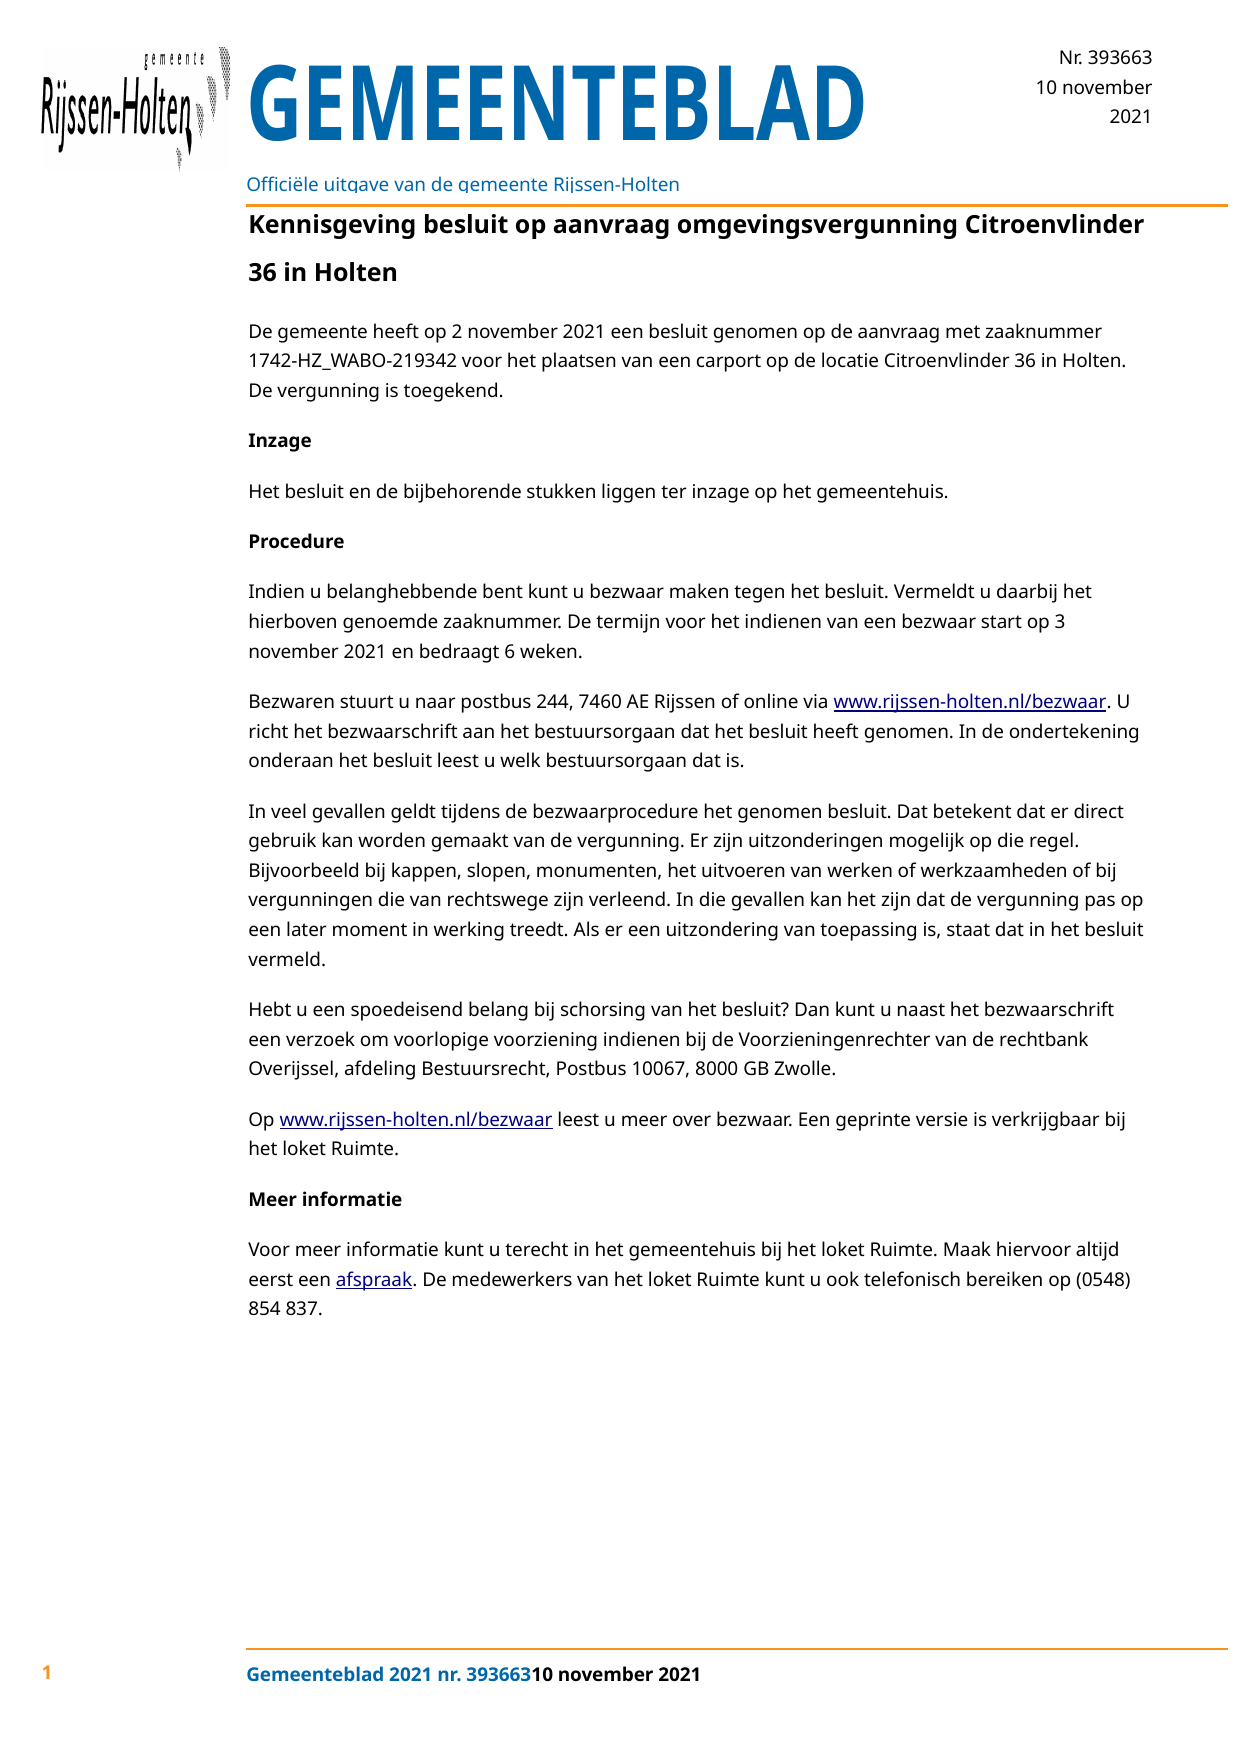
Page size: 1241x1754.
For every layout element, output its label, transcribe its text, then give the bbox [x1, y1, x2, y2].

text Bezwaren stuurt u naar postbus 244, 7460 AE Rijssen of online via www.rijssen-holten.nl/bezwaar. U richt het bezwaarschrift aan het bestuursorgaan dat het besluit heeft genomen. In de ondertekening onderaan het besluit leest u welk bestuursorgaan dat is. [248, 688, 1152, 773]
text Procedure [248, 528, 1152, 554]
text Op www.rijssen-holten.nl/bezwaar leest u meer over bezwaar. Een geprinte versie is verkrijgbaar bij het loket Ruimte. [248, 1106, 1152, 1161]
text Het besluit en de bijbehorende stukken liggen ter inzage op het gemeentehuis. [248, 478, 1152, 504]
picture [41, 47, 231, 172]
text Hebt u een spoedeisend belang bij schorsing van het besluit? Dan kunt u naast het bezwaarschrift een verzoek om voorlopige voorziening indienen bij de Voorzieningenrechter van de rechtbank Overijssel, afdeling Bestuursrecht, Postbus 10067, 8000 GB Zwolle. [248, 996, 1152, 1081]
text In veel gevallen geldt tijdens de bezwaarprocedure het genomen besluit. Dat betekent dat er direct gebruik kan worden gemaakt van de vergunning. Er zijn uitzonderingen mogelijk op die regel. Bijvoorbeeld bij kappen, slopen, monumenten, het uitvoeren van werken of werkzaamheden of bij vergunningen die van rechtswege zijn verleend. In die gevallen kan het zijn dat de vergunning pas op een later moment in werking treedt. Als er een uitzondering van toepassing is, staat dat in het besluit vermeld. [248, 798, 1152, 972]
text Kennisgeving besluit op aanvraag omgevingsvergunning Citroenvlinder 36 in Holten [248, 207, 1152, 288]
text Inzage [248, 427, 1152, 453]
text Meer informatie [248, 1186, 1152, 1212]
text Voor meer informatie kunt u terecht in het gemeentehuis bij het loket Ruimte. Maak hiervoor altijd eerst een afspraak. De medewerkers van het loket Ruimte kunt u ook telefonisch bereiken op (0548) 854 837. [248, 1236, 1152, 1321]
text Indien u belanghebbende bent kunt u bezwaar maken tegen het besluit. Vermeldt u daarbij het hierboven genoemde zaaknummer. De termijn voor het indienen van een bezwaar start op 3 november 2021 en bedraagt 6 weken. [248, 579, 1152, 664]
text De gemeente heeft op 2 november 2021 een besluit genomen op de aanvraag met zaaknummer 1742-HZ_WABO-219342 voor het plaatsen van een carport op de locatie Citroenvlinder 36 in Holten. De vergunning is toegekend. [248, 318, 1152, 403]
